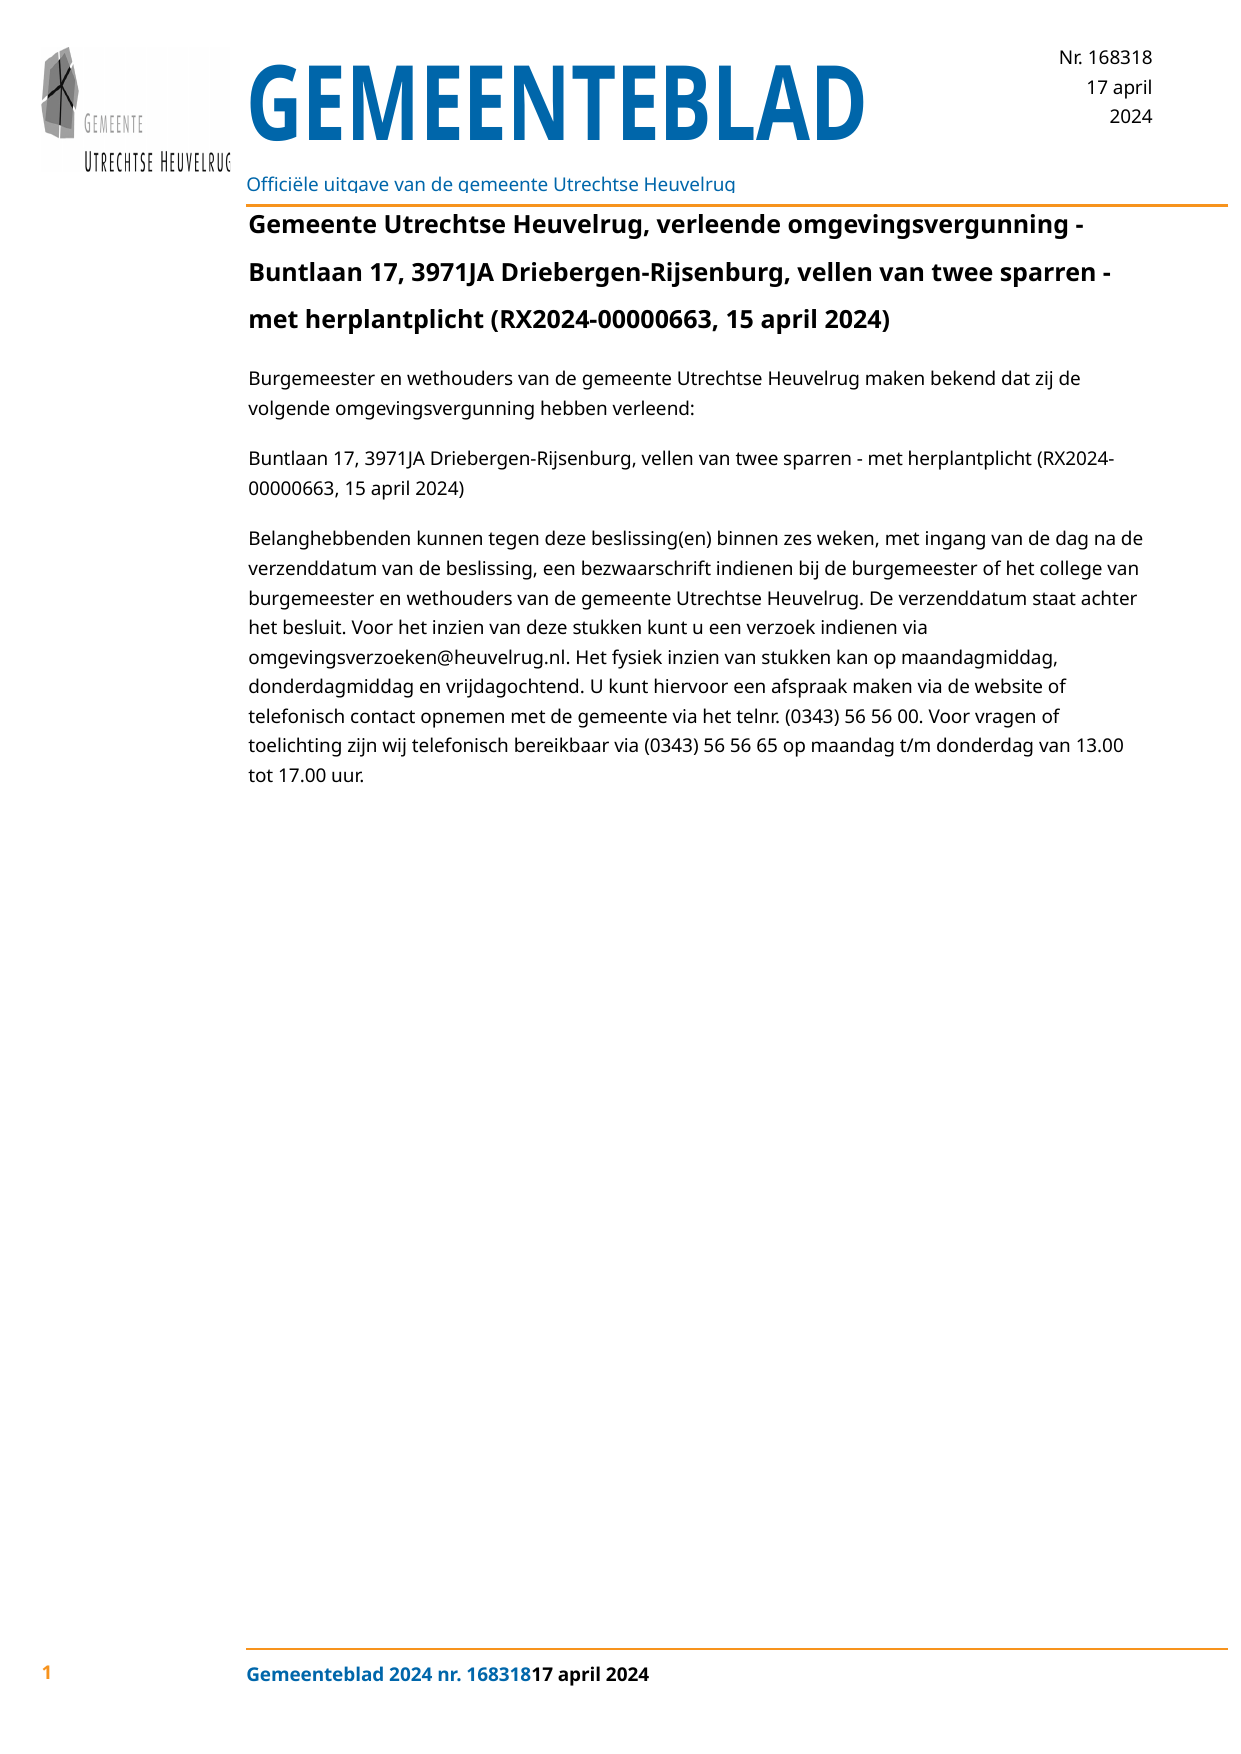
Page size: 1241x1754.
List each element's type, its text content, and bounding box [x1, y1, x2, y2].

text Gemeente Utrechtse Heuvelrug, verleende omgevingsvergunning - Buntlaan 17, 3971JA Driebergen-Rijsenburg, vellen van twee sparren - met herplantplicht (RX2024-00000663, 15 april 2024) [248, 207, 1152, 336]
text Buntlaan 17, 3971JA Driebergen-Rijsenburg, vellen van twee sparren - met herplantplicht (RX2024-00000663, 15 april 2024) [248, 446, 1152, 501]
text Belanghebbenden kunnen tegen deze beslissing(en) binnen zes weken, met ingang van de dag na de verzenddatum van de beslissing, een bezwaarschrift indienen bij de burgemeester of het college van burgemeester en wethouders van de gemeente Utrechtse Heuvelrug. De verzenddatum staat achter het besluit. Voor het inzien van deze stukken kunt u een verzoek indienen via omgevingsverzoeken@heuvelrug.nl. Het fysiek inzien van stukken kan op maandagmiddag, donderdagmiddag en vrijdagochtend. U kunt hiervoor een afspraak maken via de website of telefonisch contact opnemen met de gemeente via het telnr. (0343) 56 56 00. Voor vragen of toelichting zijn wij telefonisch bereikbaar via (0343) 56 56 65 op maandag t/m donderdag van 13.00 tot 17.00 uur. [248, 526, 1152, 788]
text Burgemeester en wethouders van de gemeente Utrechtse Heuvelrug maken bekend dat zij de volgende omgevingsvergunning hebben verleend: [248, 366, 1152, 421]
picture [41, 47, 231, 172]
